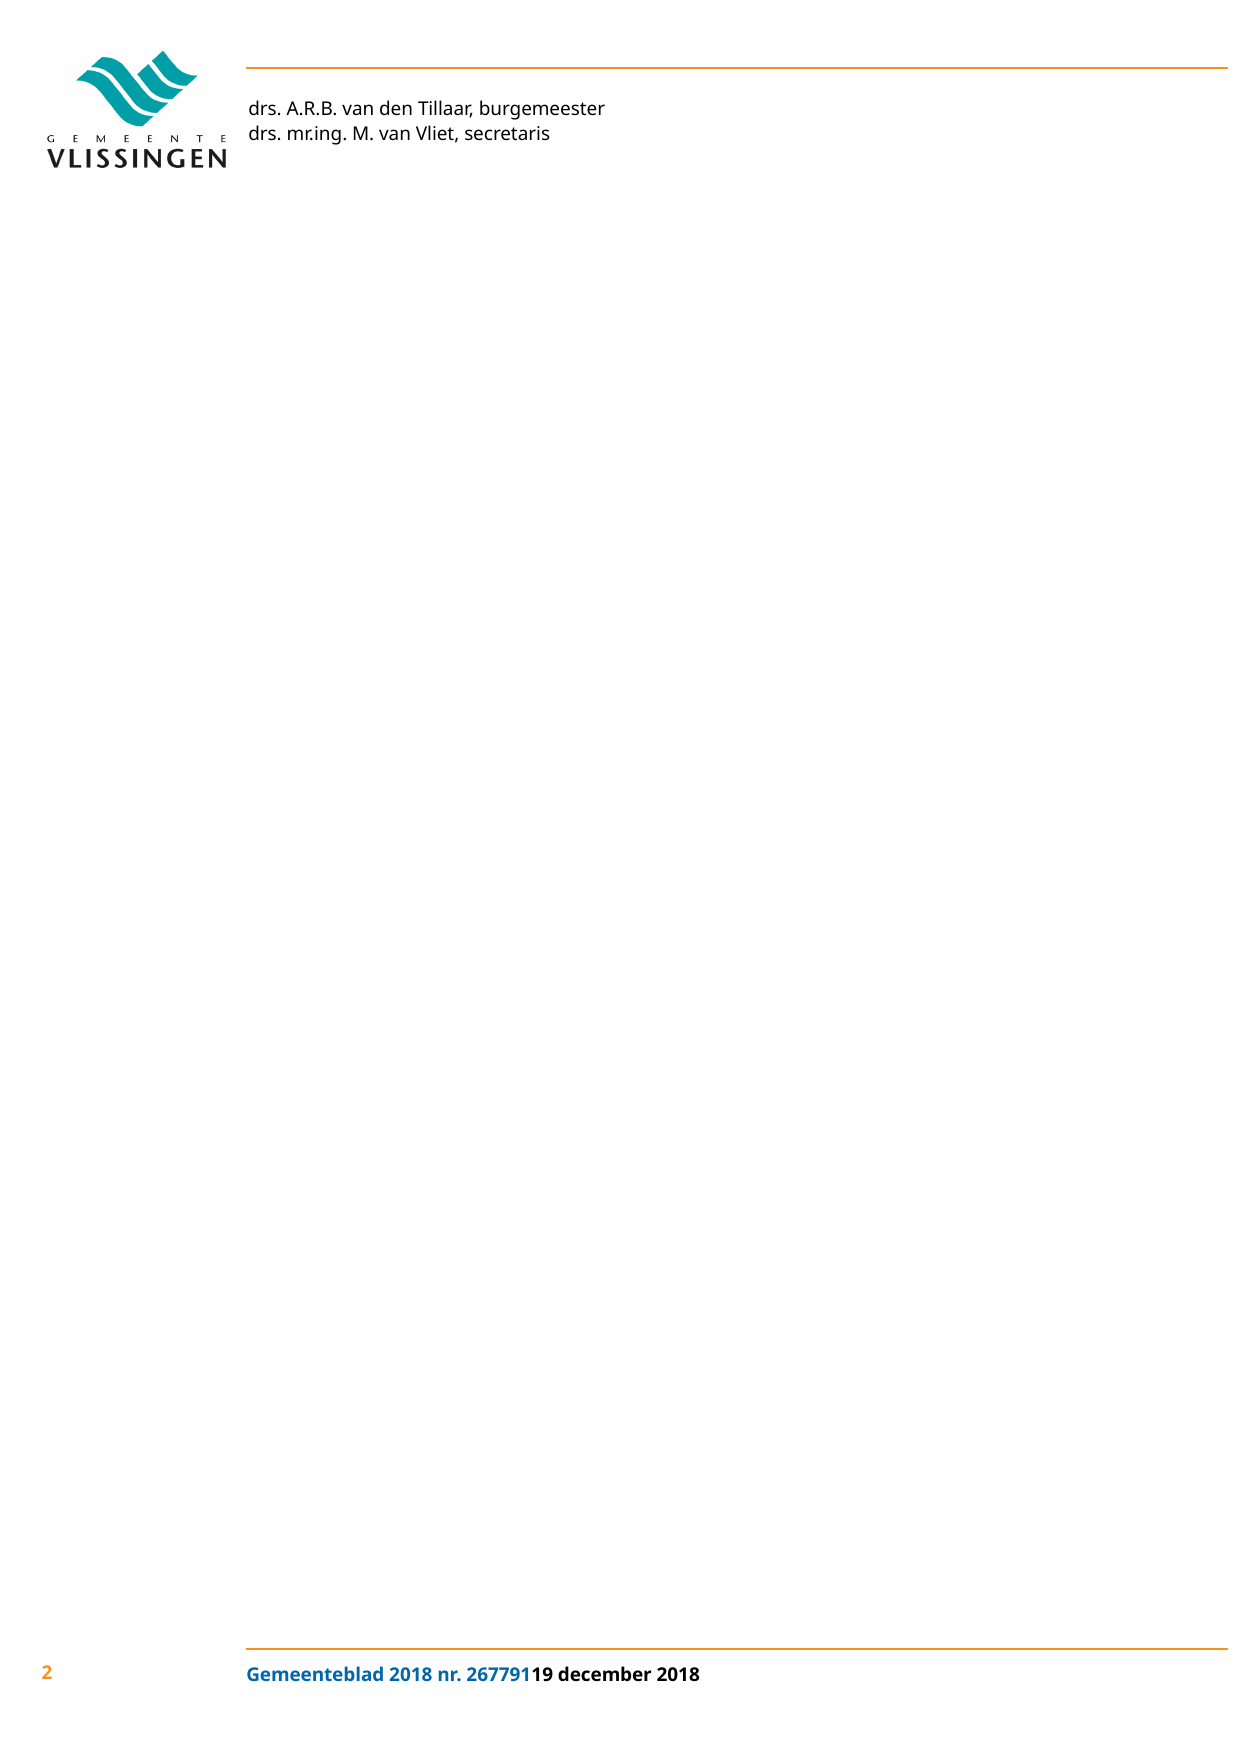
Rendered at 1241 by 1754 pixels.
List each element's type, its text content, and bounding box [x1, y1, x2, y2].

text drs. A.R.B. van den Tillaar, burgemeester [248, 95, 1152, 121]
text drs. mr.ing. M. van Vliet, secretaris [248, 121, 1152, 146]
picture [41, 47, 231, 172]
